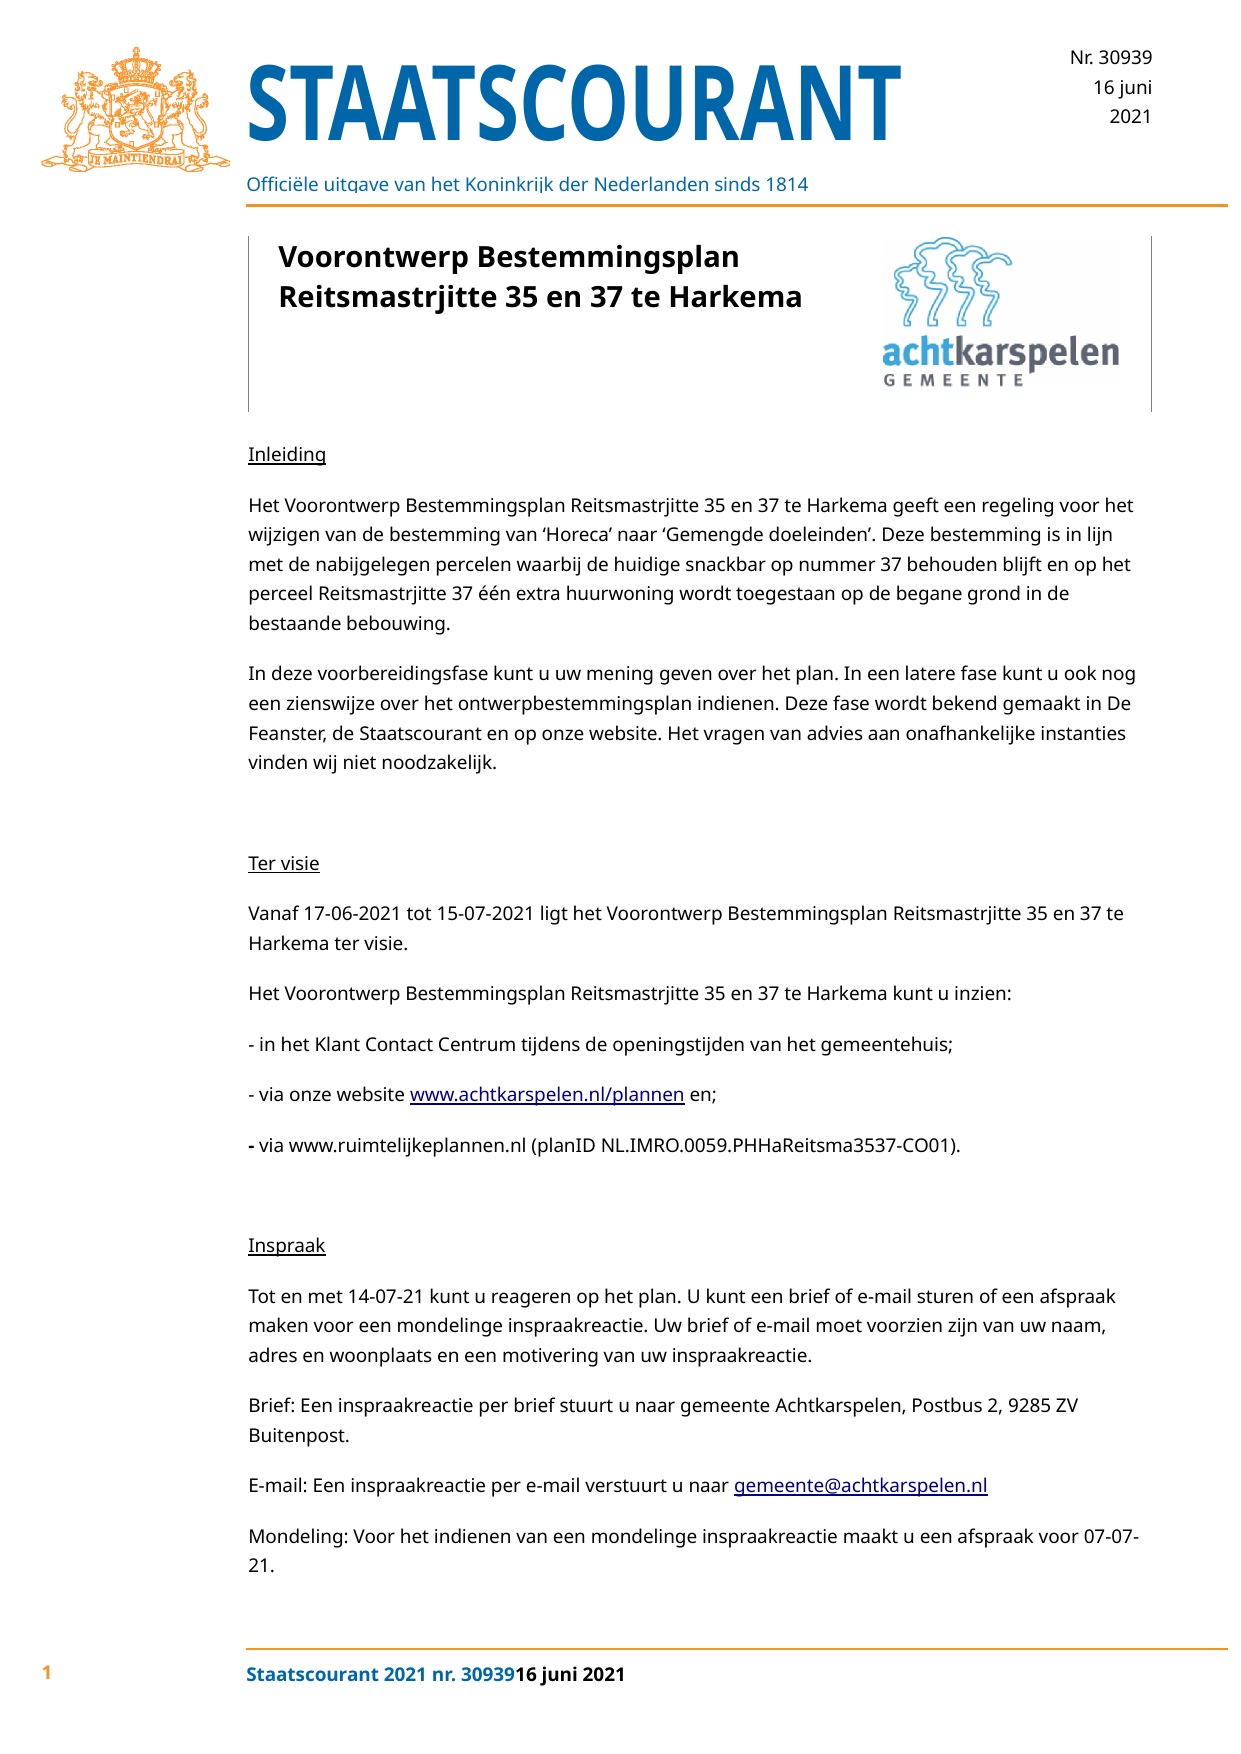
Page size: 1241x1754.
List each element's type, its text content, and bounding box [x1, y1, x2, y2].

text In deze voorbereidingsfase kunt u uw mening geven over het plan. In een latere fase kunt u ook nog een zienswijze over het ontwerpbestemmingsplan indienen. Deze fase wordt bekend gemaakt in De Feanster, de Staatscourant en op onze website. Het vragen van advies aan onafhankelijke instanties vinden wij niet noodzakelijk. [248, 661, 1152, 775]
text - via onze website www.achtkarspelen.nl/plannen en; [248, 1081, 1152, 1107]
text - in het Klant Contact Centrum tijdens de openingstijden van het gemeentehuis; [248, 1031, 1152, 1057]
text Ter visie [248, 850, 1152, 876]
text - via www.ruimtelijkeplannen.nl (planID NL.IMRO.0059.PHHaReitsma3537-CO01). [248, 1132, 1152, 1158]
text Vanaf 17-06-2021 tot 15-07-2021 ligt het Voorontwerp Bestemmingsplan Reitsmastrjitte 35 en 37 te Harkema ter visie. [248, 901, 1152, 956]
table_header [850, 236, 1151, 412]
text Tot en met 14-07-21 kunt u reageren op het plan. U kunt een brief of e-mail sturen of een afspraak maken voor een mondelinge inspraakreactie. Uw brief of e-mail moet voorzien zijn van uw naam, adres en woonplaats en een motivering van uw inspraakreactie. [248, 1283, 1152, 1368]
text Inspraak [248, 1233, 1152, 1258]
table_header Voorontwerp Bestemmingsplan Reitsmastrjitte 35 en 37 te Harkema [249, 236, 850, 412]
picture [882, 236, 1119, 387]
text Mondeling: Voor het indienen van een mondelinge inspraakreactie maakt u een afspraak voor 07-07-21. [248, 1523, 1152, 1578]
picture [41, 47, 231, 172]
text Het Voorontwerp Bestemmingsplan Reitsmastrjitte 35 en 37 te Harkema geeft een regeling voor het wijzigen van de bestemming van ‘Horeca’ naar ‘Gemengde doeleinden’. Deze bestemming is in lijn met de nabijgelegen percelen waarbij de huidige snackbar op nummer 37 behouden blijft en op het perceel Reitsmastrjitte 37 één extra huurwoning wordt toegestaan op de begane grond in de bestaande bebouwing. [248, 492, 1152, 636]
text Inleiding [248, 441, 1152, 467]
text Het Voorontwerp Bestemmingsplan Reitsmastrjitte 35 en 37 te Harkema kunt u inzien: [248, 981, 1152, 1006]
text E-mail: Een inspraakreactie per e-mail verstuurt u naar gemeente@achtkarspelen.nl [248, 1473, 1152, 1498]
text Brief: Een inspraakreactie per brief stuurt u naar gemeente Achtkarspelen, Postbus 2, 9285 ZV Buitenpost. [248, 1393, 1152, 1448]
